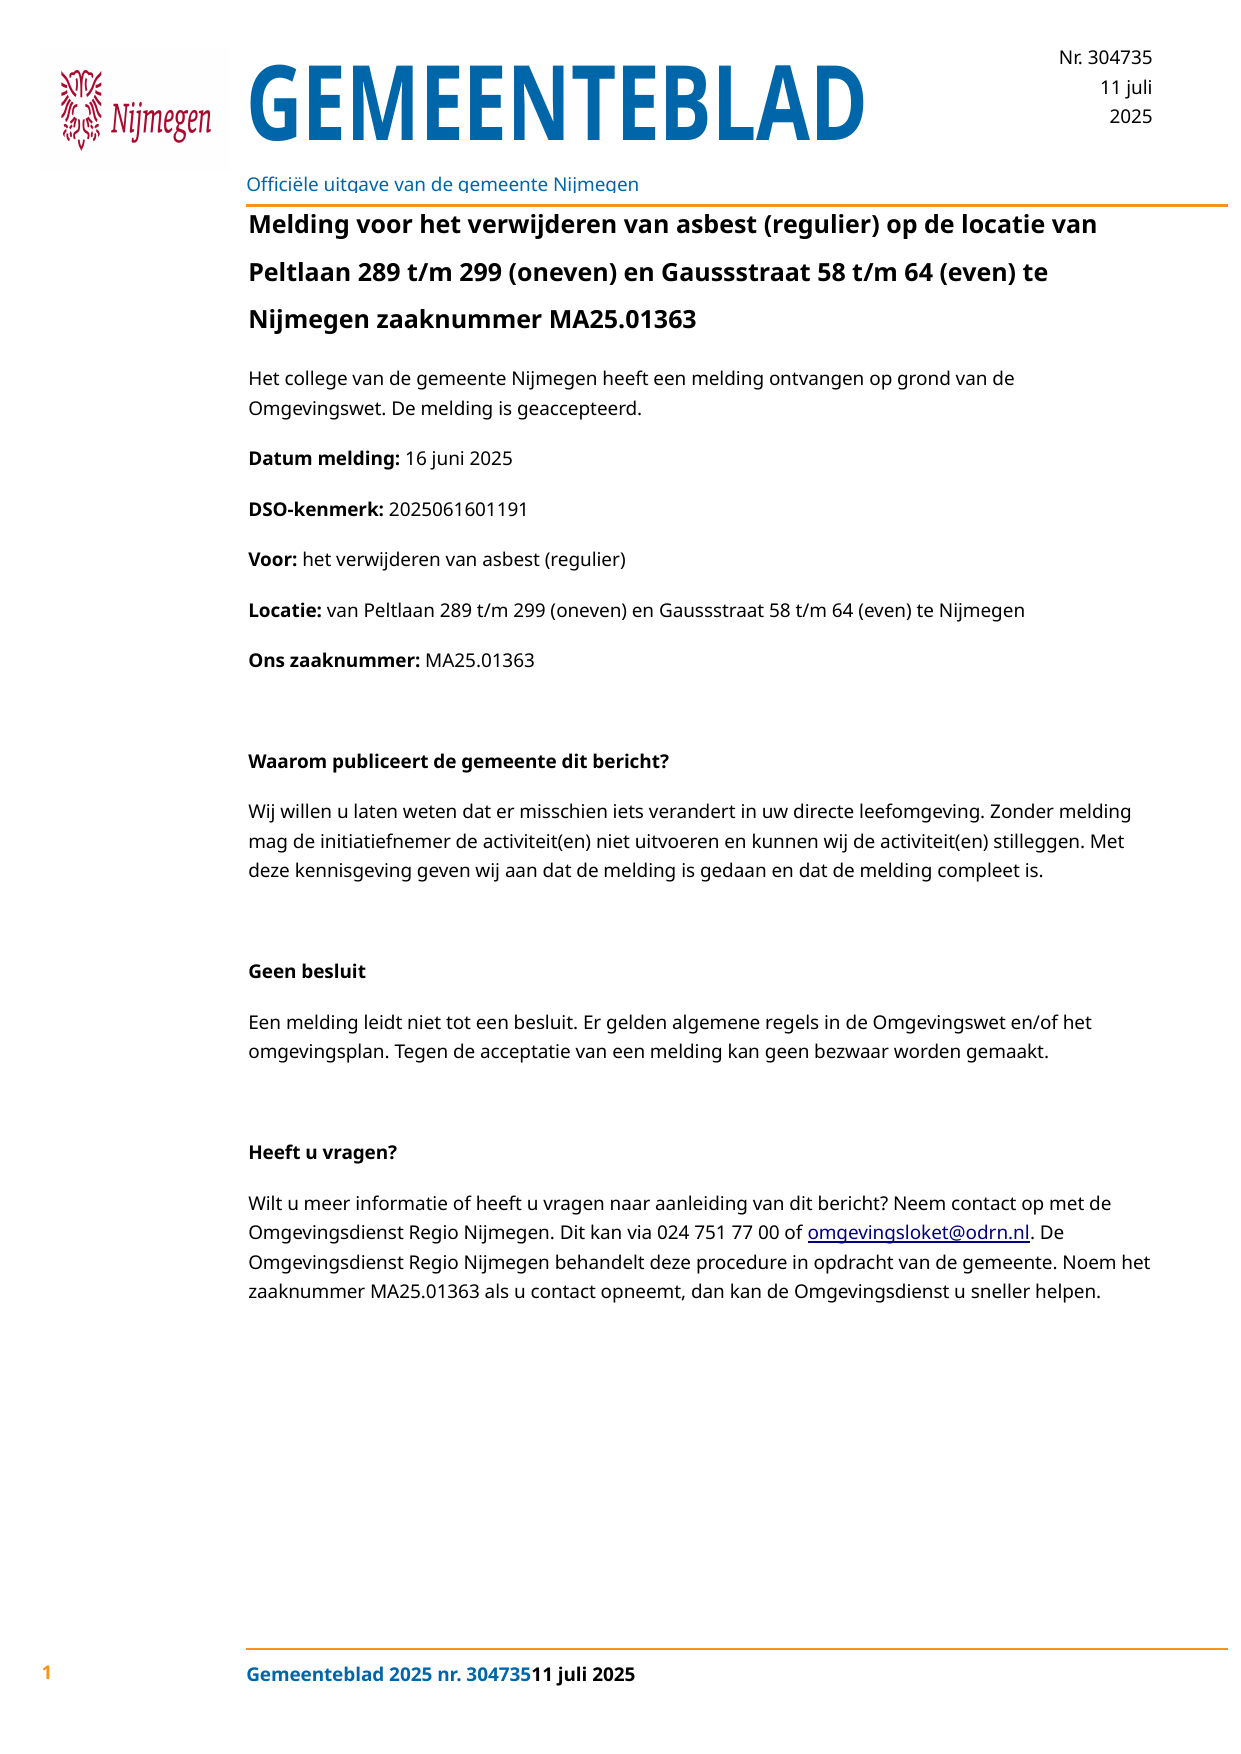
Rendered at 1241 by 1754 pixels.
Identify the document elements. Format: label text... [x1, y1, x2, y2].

text Heeft u vragen? [248, 1139, 1152, 1165]
text Ons zaaknummer: MA25.01363 [248, 647, 1152, 673]
text Locatie: van Peltlaan 289 t/m 299 (oneven) en Gaussstraat 58 t/m 64 (even) te Nijmegen [248, 597, 1152, 622]
text DSO-kenmerk: 2025061601191 [248, 496, 1152, 522]
text Wilt u meer informatie of heeft u vragen naar aanleiding van dit bericht? Neem contact op met de Omgevingsdienst Regio Nijmegen. Dit kan via 024 751 77 00 of omgevingsloket@odrn.nl. De Omgevingsdienst Regio Nijmegen behandelt deze procedure in opdracht van de gemeente. Noem het zaaknummer MA25.01363 als u contact opneemt, dan kan de Omgevingsdienst u sneller helpen. [248, 1190, 1152, 1304]
text Geen besluit [248, 958, 1152, 984]
text Het college van de gemeente Nijmegen heeft een melding ontvangen op grond van de Omgevingswet. De melding is geaccepteerd. [248, 366, 1152, 421]
text Waarom publiceert de gemeente dit bericht? [248, 748, 1152, 774]
text Een melding leidt niet tot een besluit. Er gelden algemene regels in de Omgevingswet en/of het omgevingsplan. Tegen de acceptatie van een melding kan geen bezwaar worden gemaakt. [248, 1009, 1152, 1064]
text Datum melding: 16 juni 2025 [248, 446, 1152, 471]
text Melding voor het verwijderen van asbest (regulier) op de locatie van Peltlaan 289 t/m 299 (oneven) en Gaussstraat 58 t/m 64 (even) te Nijmegen zaaknummer MA25.01363 [248, 207, 1152, 336]
text Wij willen u laten weten dat er misschien iets verandert in uw directe leefomgeving. Zonder melding mag de initiatiefnemer de activiteit(en) niet uitvoeren en kunnen wij de activiteit(en) stilleggen. Met deze kennisgeving geven wij aan dat de melding is gedaan en dat de melding compleet is. [248, 798, 1152, 883]
text Voor: het verwijderen van asbest (regulier) [248, 546, 1152, 572]
picture [41, 47, 231, 172]
